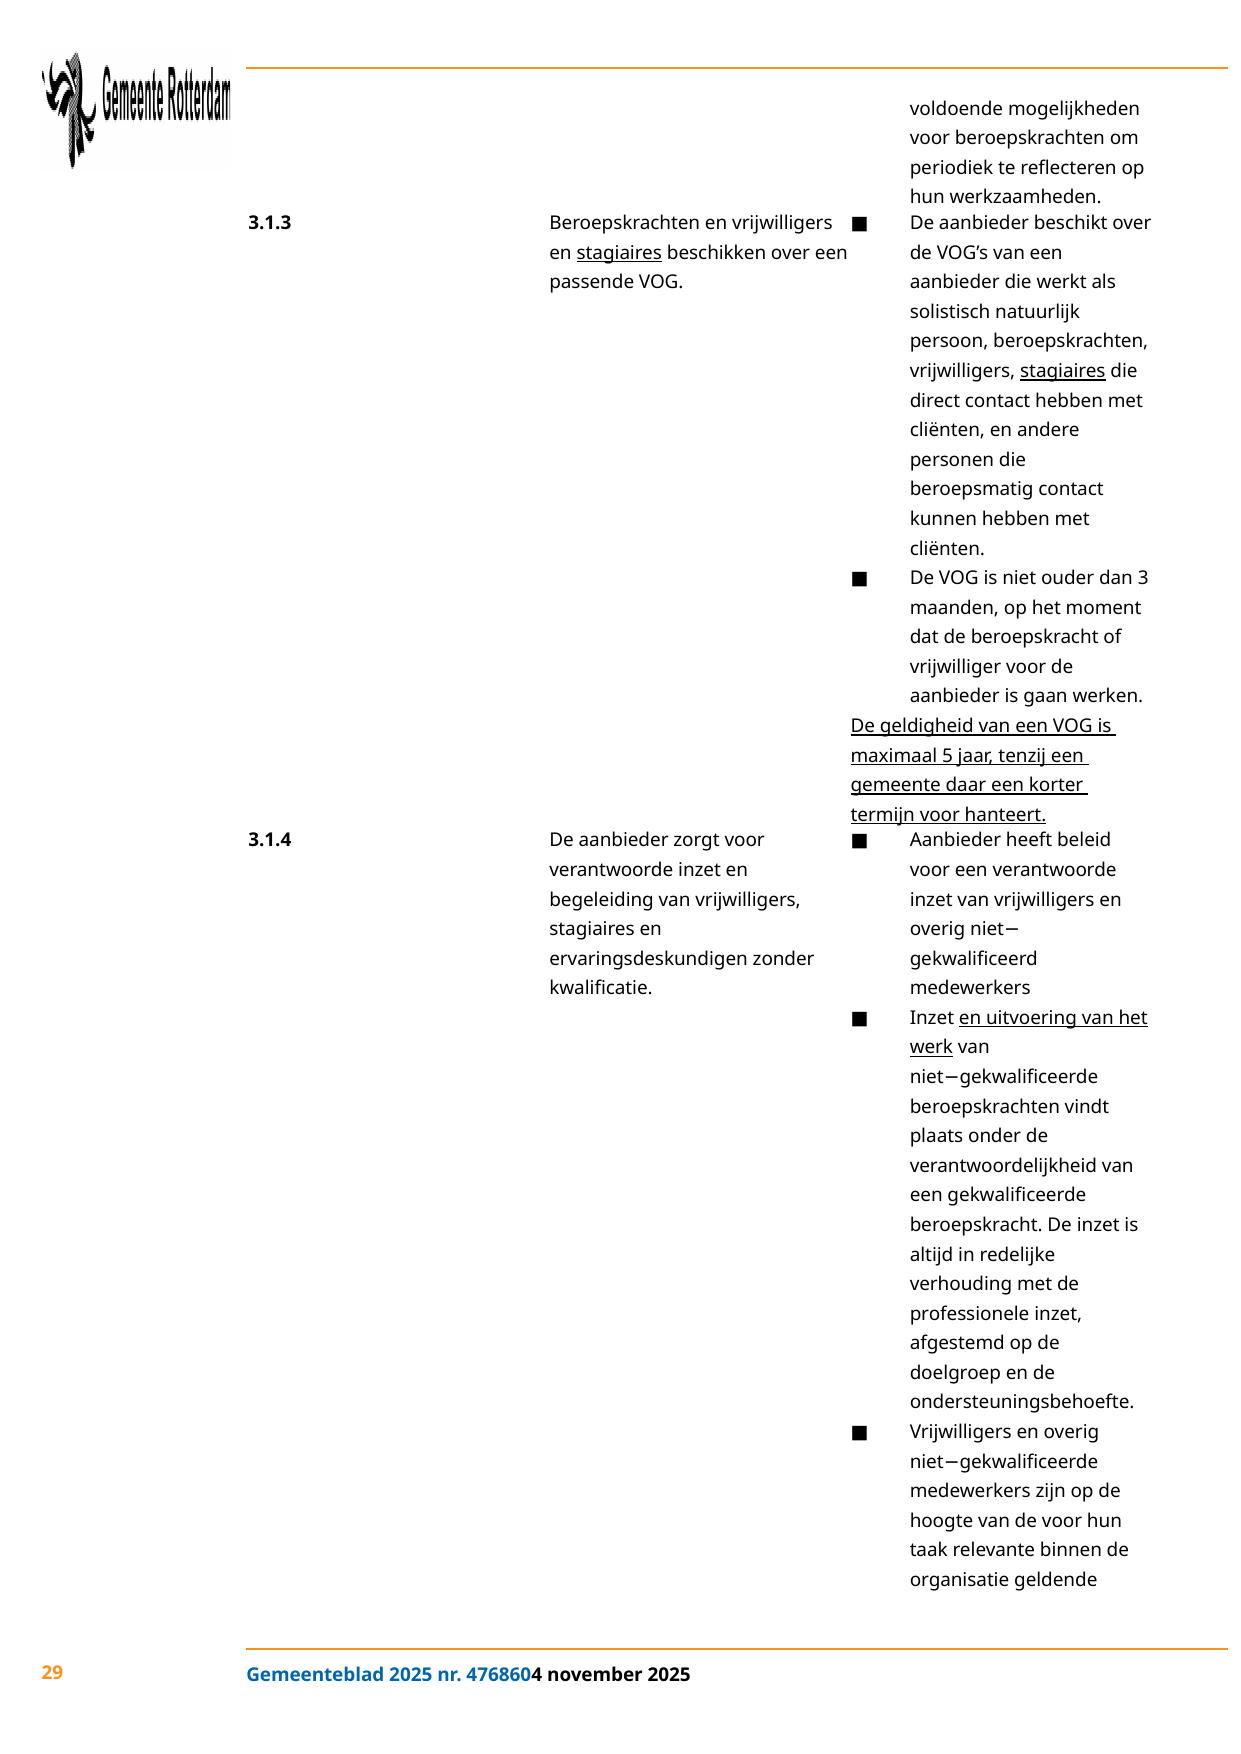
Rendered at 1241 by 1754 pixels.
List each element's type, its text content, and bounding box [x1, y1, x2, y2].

table_cell 3.1.4 [248, 827, 549, 1592]
table_cell [248, 95, 549, 209]
picture [41, 47, 231, 172]
table_cell [549, 95, 850, 209]
table_cell Beroepskrachten en vrijwilligers en stagiaires beschikken over een passende VOG. [549, 209, 850, 827]
table_cell Aanbieder heeft beleid voor een verantwoorde inzet van vrijwilligers en overig niet− gekwalificeerd medewerkers Inzet en uitvoering van het werk van niet−gekwalificeerde beroepskrachten vindt plaats onder de verantwoordelijkheid van een gekwalificeerde beroepskracht. De inzet is altijd in redelijke verhouding met de professionele inzet, afgestemd op de doelgroep en de ondersteuningsbehoefte. Vrijwilligers en overig niet−gekwalificeerde medewerkers zijn op de hoogte van de voor hun taak relevante binnen de organisatie geldende [850, 827, 1152, 1592]
table_cell De aanbieder zorgt voor verantwoorde inzet en begeleiding van vrijwilligers, stagiaires en ervaringsdeskundigen zonder kwalificatie. [549, 827, 850, 1592]
table_cell De aanbieder beschikt over de VOG’s van een aanbieder die werkt als solistisch natuurlijk persoon, beroepskrachten, vrijwilligers, stagiaires die direct contact hebben met cliënten, en andere personen die beroepsmatig contact kunnen hebben met cliënten. De VOG is niet ouder dan 3 maanden, op het moment dat de beroepskracht of vrijwilliger voor de aanbieder is gaan werken. De geldigheid van een VOG is maximaal 5 jaar, tenzij een gemeente daar een korter termijn voor hanteert. [850, 209, 1152, 827]
table_cell 3.1.3 [248, 209, 549, 827]
table_cell voldoende mogelijkheden voor beroepskrachten om periodiek te reflecteren op hun werkzaamheden. [850, 95, 1152, 209]
